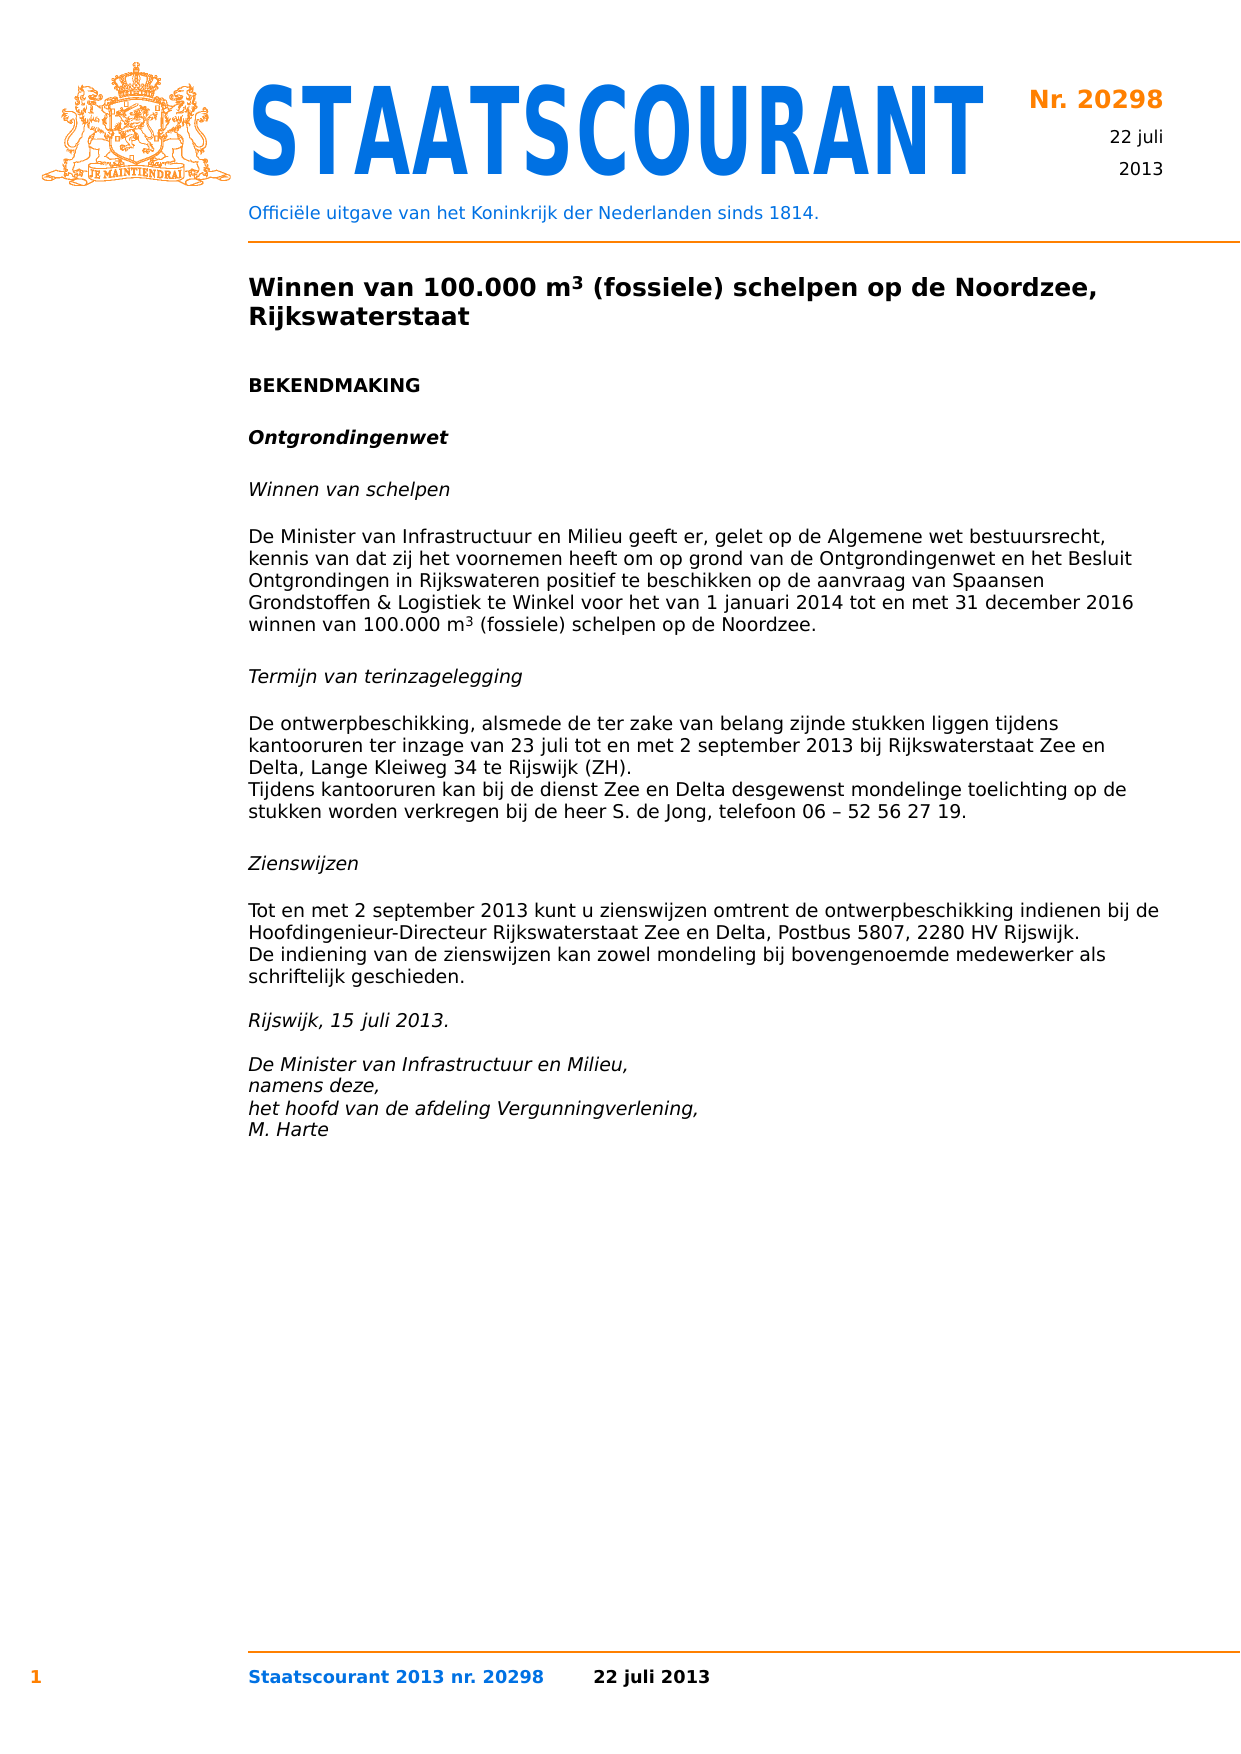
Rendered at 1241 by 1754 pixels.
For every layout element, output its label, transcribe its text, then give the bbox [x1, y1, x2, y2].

table_header [25, 62, 248, 241]
table_cell 2013 [998, 153, 1240, 203]
subtitle Ontgrondingenwet [248, 427, 1163, 449]
text De ontwerpbeschikking, alsmede de ter zake van belang zijnde stukken liggen tijdens kantooruren ter inzage van 23 juli tot en met 2 september 2013 bij Rijkswaterstaat Zee en Delta, Lange Kleiweg 34 te Rijswijk (ZH). [248, 713, 1163, 779]
text Rijswijk, 15 juli 2013. [248, 1009, 1163, 1032]
subtitle BEKENDMAKING [248, 375, 1163, 397]
subtitle Termijn van terinzagelegging [248, 666, 1163, 688]
text Tijdens kantooruren kan bij de dienst Zee en Delta desgewenst mondelinge toelichting op de stukken worden verkregen bij de heer S. de Jong, telefoon 06 – 52 56 27 19. [248, 779, 1163, 823]
table_header Nr. 20298 [998, 62, 1240, 121]
subtitle Zienswijzen [248, 853, 1163, 875]
text Tot en met 2 september 2013 kunt u zienswijzen omtrent de ontwerpbeschikking indienen bij de Hoofdingenieur-Directeur Rijkswaterstaat Zee en Delta, Postbus 5807, 2280 HV Rijswijk. [248, 900, 1163, 944]
picture [41, 62, 231, 186]
table_cell 22 juli [998, 121, 1240, 153]
text De Minister van Infrastructuur en Milieu, namens deze, het hoofd van de afdeling Vergunningverlening, M. Harte [248, 1053, 1163, 1141]
subtitle Winnen van 100.000 m3 (fossiele) schelpen op de Noordzee, Rijkswaterstaat [248, 273, 1163, 331]
text De Minister van Infrastructuur en Milieu geeft er, gelet op de Algemene wet bestuursrecht, kennis van dat zij het voornemen heeft om op grond van de Ontgrondingenwet en het Besluit Ontgrondingen in Rijkswateren positief te beschikken op de aanvraag van Spaansen Grondstoffen & Logistiek te Winkel voor het van 1 januari 2014 tot en met 31 december 2016 winnen van 100.000 m3 (fossiele) schelpen op de Noordzee. [248, 526, 1163, 636]
table_header STAATSCOURANT [248, 62, 998, 203]
subtitle Winnen van schelpen [248, 479, 1163, 501]
text De indiening van de zienswijzen kan zowel mondeling bij bovengenoemde medewerker als schriftelijk geschieden. [248, 944, 1163, 988]
table_cell Officiële uitgave van het Koninkrijk der Nederlanden sinds 1814. [248, 203, 1240, 241]
